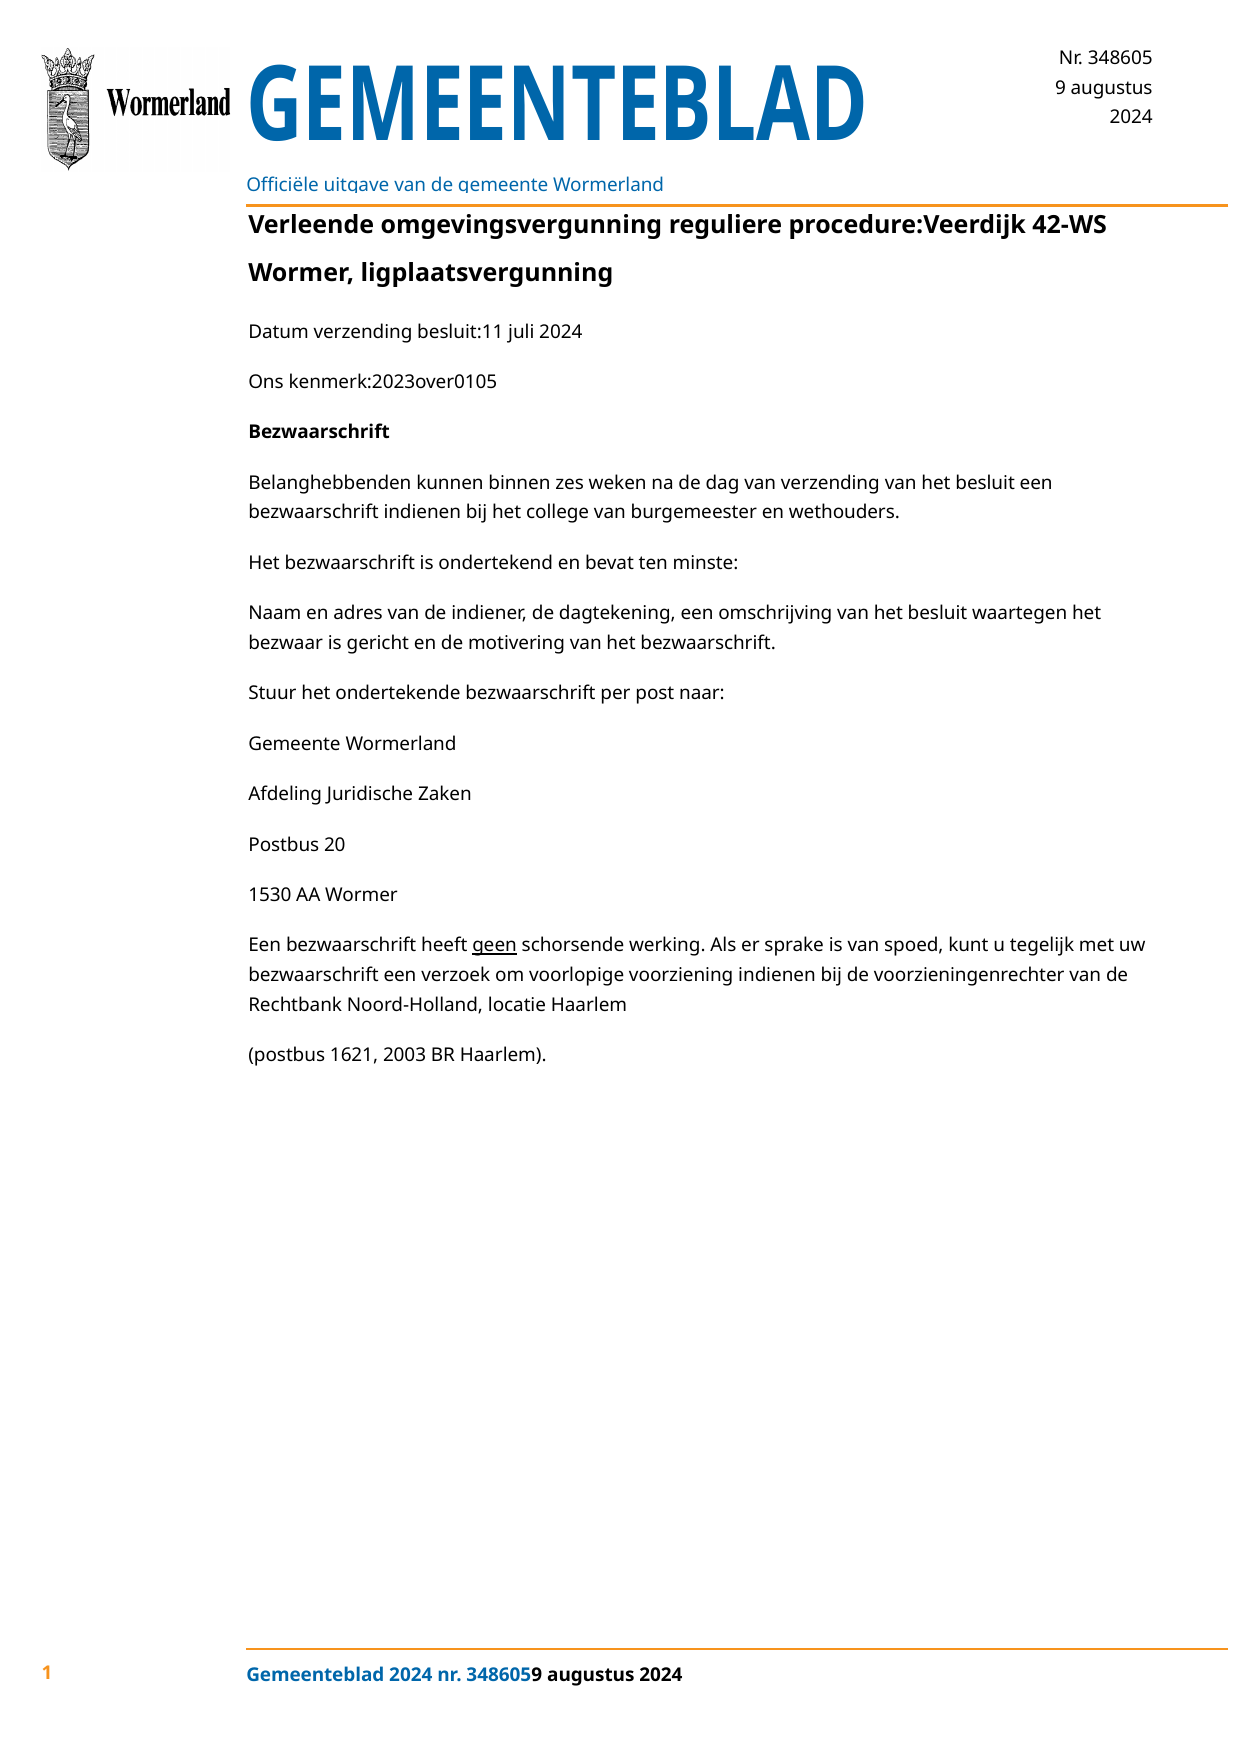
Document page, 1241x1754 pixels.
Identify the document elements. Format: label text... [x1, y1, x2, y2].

text Afdeling Juridische Zaken [248, 780, 1152, 806]
text Belanghebbenden kunnen binnen zes weken na de dag van verzending van het besluit een bezwaarschrift indienen bij het college van burgemeester en wethouders. [248, 469, 1152, 524]
text Gemeente Wormerland [248, 730, 1152, 756]
text Verleende omgevingsvergunning reguliere procedure:Veerdijk 42-WS Wormer, ligplaatsvergunning [248, 207, 1152, 288]
text Een bezwaarschrift heeft geen schorsende werking. Als er sprake is van spoed, kunt u tegelijk met uw bezwaarschrift een verzoek om voorlopige voorziening indienen bij de voorzieningenrechter van de Rechtbank Noord-Holland, locatie Haarlem [248, 932, 1152, 1017]
picture [41, 47, 231, 172]
text Ons kenmerk:2023over0105 [248, 368, 1152, 394]
text Bezwaarschrift [248, 419, 1152, 444]
text Het bezwaarschrift is ondertekend en bevat ten minste: [248, 549, 1152, 575]
text (postbus 1621, 2003 BR Haarlem). [248, 1041, 1152, 1067]
text Postbus 20 [248, 831, 1152, 857]
text Datum verzending besluit:11 juli 2024 [248, 318, 1152, 344]
text Naam en adres van de indiener, de dagtekening, een omschrijving van het besluit waartegen het bezwaar is gericht en de motivering van het bezwaarschrift. [248, 599, 1152, 655]
text 1530 AA Wormer [248, 881, 1152, 907]
text Stuur het ondertekende bezwaarschrift per post naar: [248, 679, 1152, 705]
